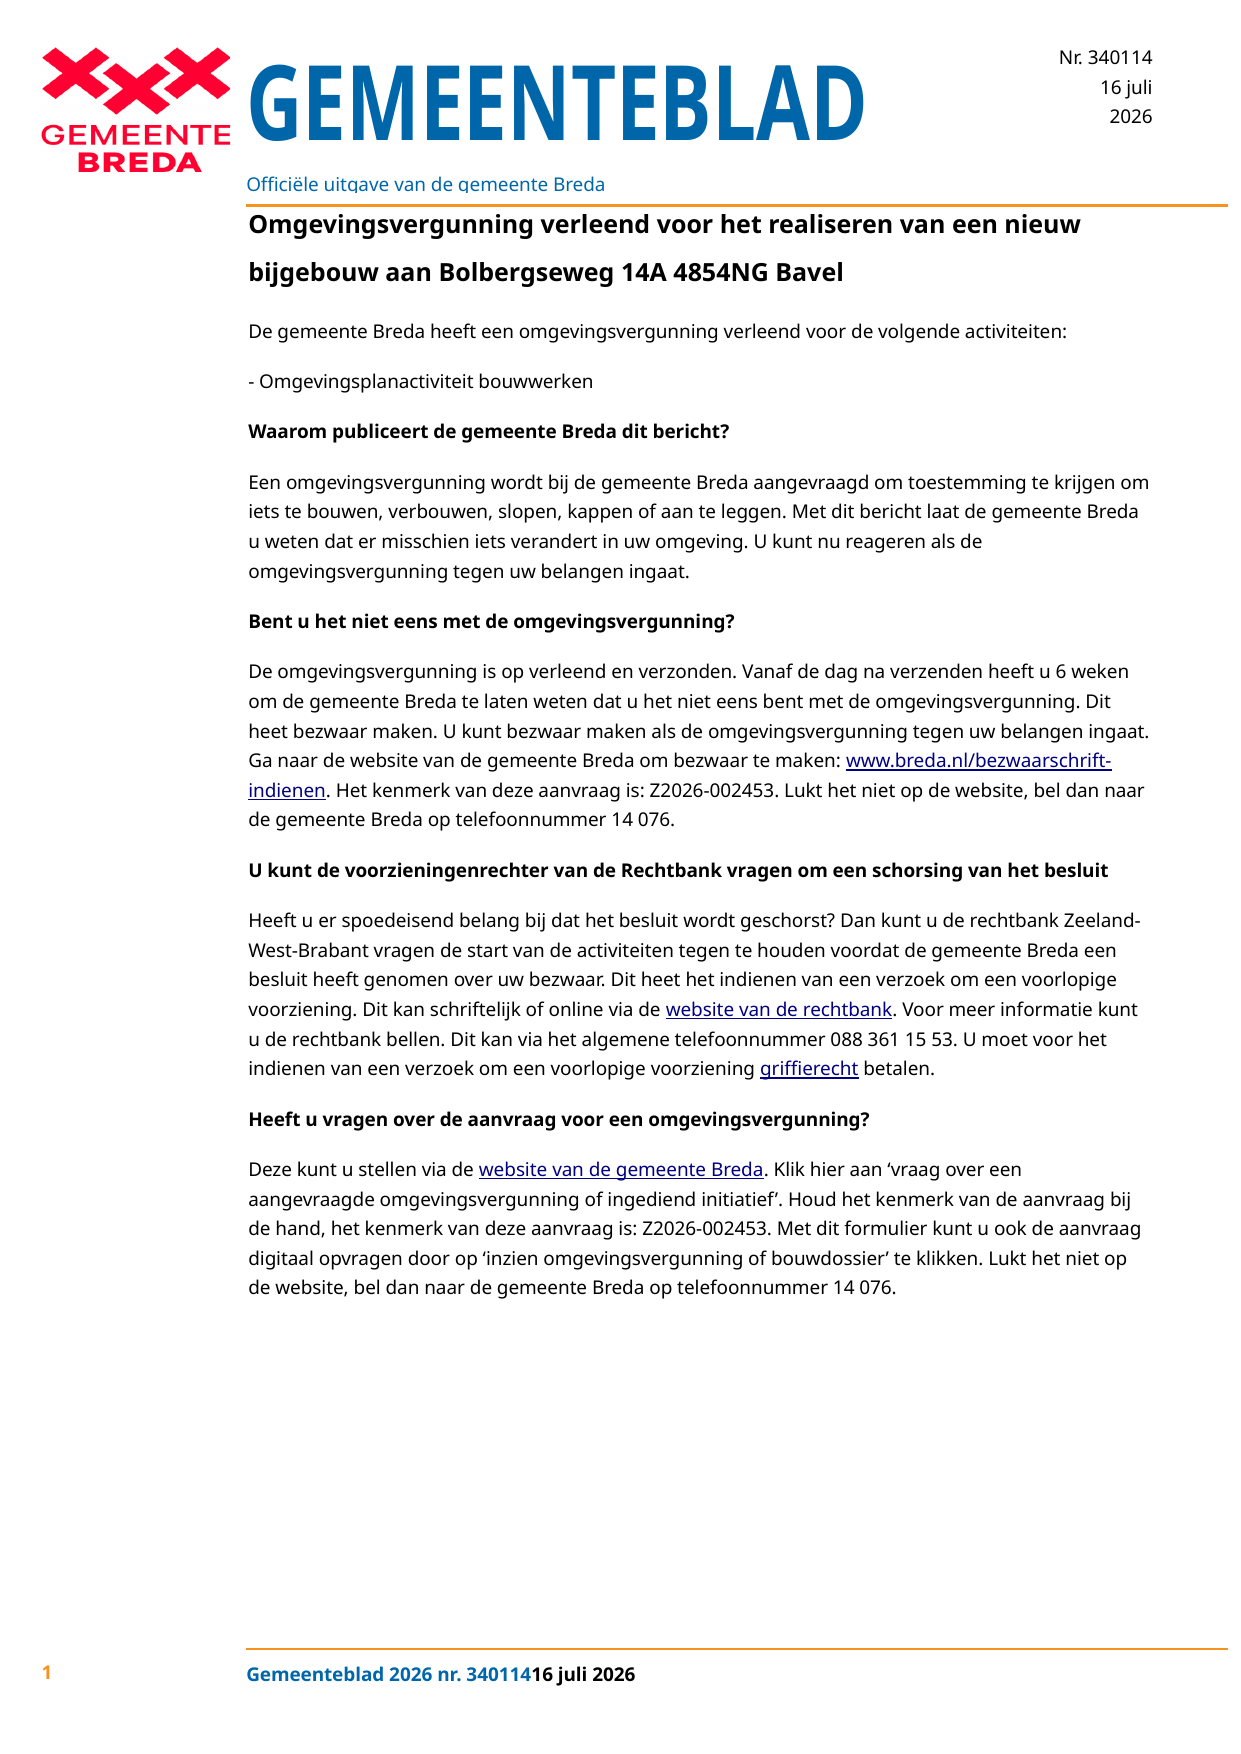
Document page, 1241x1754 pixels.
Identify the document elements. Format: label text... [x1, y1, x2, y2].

text De omgevingsvergunning is op verleend en verzonden. Vanaf de dag na verzenden heeft u 6 weken om de gemeente Breda te laten weten dat u het niet eens bent met de omgevingsvergunning. Dit heet bezwaar maken. U kunt bezwaar maken als de omgevingsvergunning tegen uw belangen ingaat. Ga naar de website van de gemeente Breda om bezwaar te maken: www.breda.nl/bezwaarschrift-indienen. Het kenmerk van deze aanvraag is: Z2026-002453. Lukt het niet op de website, bel dan naar de gemeente Breda op telefoonnummer 14 076. [248, 659, 1152, 832]
picture [41, 47, 231, 172]
text Heeft u vragen over de aanvraag voor een omgevingsvergunning? [248, 1106, 1152, 1132]
text Deze kunt u stellen via de website van de gemeente Breda. Klik hier aan ‘vraag over een aangevraagde omgevingsvergunning of ingediend initiatief’. Houd het kenmerk van de aanvraag bij de hand, het kenmerk van deze aanvraag is: Z2026-002453. Met dit formulier kunt u ook de aanvraag digitaal opvragen door op ‘inzien omgevingsvergunning of bouwdossier’ te klikken. Lukt het niet op de website, bel dan naar de gemeente Breda op telefoonnummer 14 076. [248, 1156, 1152, 1300]
text Omgevingsvergunning verleend voor het realiseren van een nieuw bijgebouw aan Bolbergseweg 14A 4854NG Bavel [248, 207, 1152, 288]
text - Omgevingsplanactiviteit bouwwerken [248, 368, 1152, 394]
text Bent u het niet eens met de omgevingsvergunning? [248, 608, 1152, 634]
text Waarom publiceert de gemeente Breda dit bericht? [248, 419, 1152, 444]
text Heeft u er spoedeisend belang bij dat het besluit wordt geschorst? Dan kunt u de rechtbank Zeeland-West-Brabant vragen de start van de activiteiten tegen te houden voordat de gemeente Breda een besluit heeft genomen over uw bezwaar. Dit heet het indienen van een verzoek om een voorlopige voorziening. Dit kan schriftelijk of online via de website van de rechtbank. Voor meer informatie kunt u de rechtbank bellen. Dit kan via het algemene telefoonnummer 088 361 15 53. U moet voor het indienen van een verzoek om een voorlopige voorziening griffierecht betalen. [248, 907, 1152, 1081]
text U kunt de voorzieningenrechter van de Rechtbank vragen om een schorsing van het besluit [248, 857, 1152, 883]
text Een omgevingsvergunning wordt bij de gemeente Breda aangevraagd om toestemming te krijgen om iets te bouwen, verbouwen, slopen, kappen of aan te leggen. Met dit bericht laat de gemeente Breda u weten dat er misschien iets verandert in uw omgeving. U kunt nu reageren als de omgevingsvergunning tegen uw belangen ingaat. [248, 469, 1152, 584]
text De gemeente Breda heeft een omgevingsvergunning verleend voor de volgende activiteiten: [248, 318, 1152, 344]
